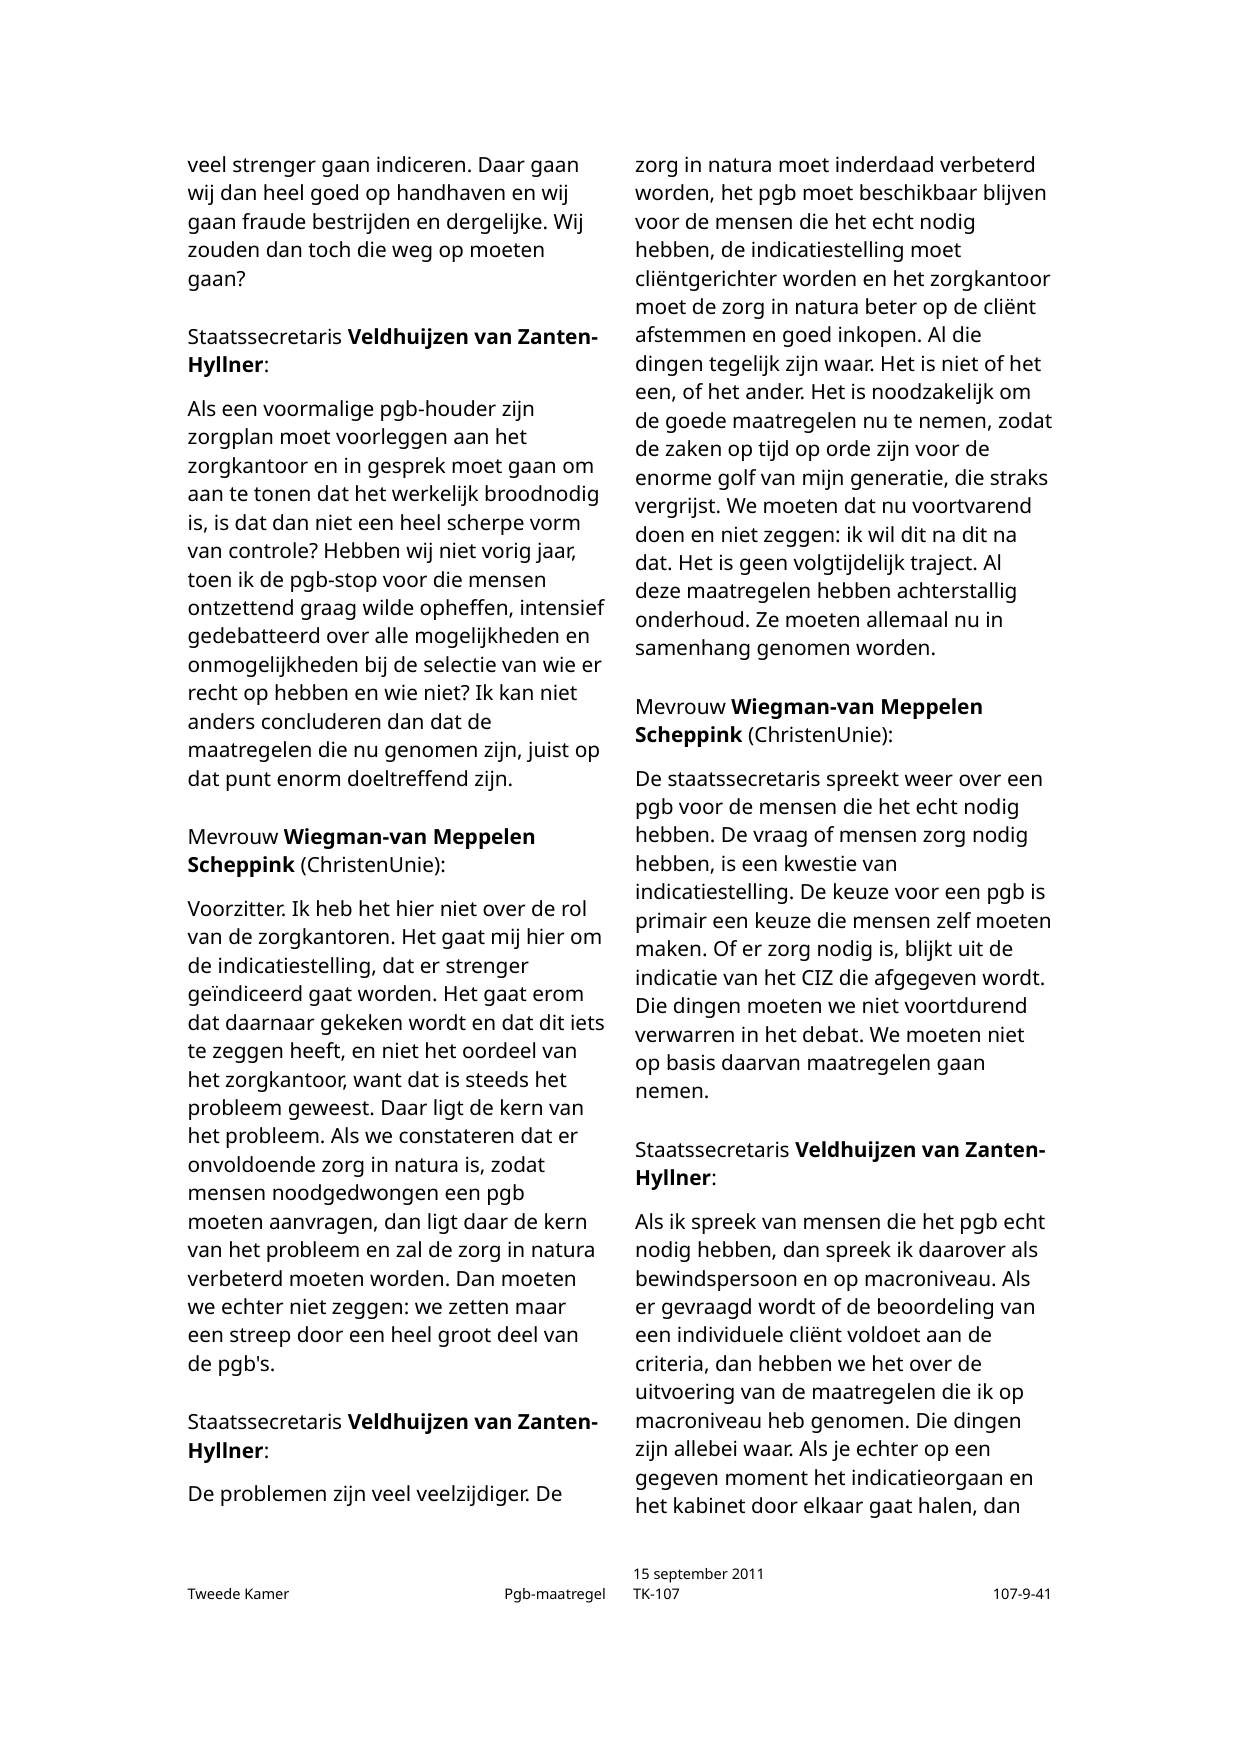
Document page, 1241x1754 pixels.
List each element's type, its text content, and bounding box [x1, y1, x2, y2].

text Voorzitter. Ik heb het hier niet over de rol van de zorgkantoren. Het gaat mij hier om de indicatiestelling, dat er strenger geïndiceerd gaat worden. Het gaat erom dat daarnaar gekeken wordt en dat dit iets te zeggen heeft, en niet het oordeel van het zorgkantoor, want dat is steeds het probleem geweest. Daar ligt de kern van het probleem. Als we constateren dat er onvoldoende zorg in natura is, zodat mensen noodgedwongen een pgb moeten aanvragen, dan ligt daar de kern van het probleem en zal de zorg in natura verbeterd moeten worden. Dan moeten we echter niet zeggen: we zetten maar een streep door een heel groot deel van de pgb's. [187, 894, 605, 1377]
text Als ik spreek van mensen die het pgb echt nodig hebben, dan spreek ik daarover als bewindspersoon en op macroniveau. Als er gevraagd wordt of de beoordeling van een individuele cliënt voldoet aan de criteria, dan hebben we het over de uitvoering van de maatregelen die ik op macroniveau heb genomen. Die dingen zijn allebei waar. Als je echter op een gegeven moment het indicatieorgaan en het kabinet door elkaar gaat halen, dan [635, 1207, 1053, 1520]
text Mevrouw Wiegman-van Meppelen Scheppink (ChristenUnie): [187, 822, 605, 879]
text Staatssecretaris Veldhuijzen van Zanten-Hyllner: [187, 322, 605, 379]
text veel strenger gaan indiceren. Daar gaan wij dan heel goed op handhaven en wij gaan fraude bestrijden en dergelijke. Wij zouden dan toch die weg op moeten gaan? [187, 150, 605, 292]
text Als een voormalige pgb-houder zijn zorgplan moet voorleggen aan het zorgkantoor en in gesprek moet gaan om aan te tonen dat het werkelijk broodnodig is, is dat dan niet een heel scherpe vorm van controle? Hebben wij niet vorig jaar, toen ik de pgb-stop voor die mensen ontzettend graag wilde opheffen, intensief gedebatteerd over alle mogelijkheden en onmogelijkheden bij de selectie van wie er recht op hebben en wie niet? Ik kan niet anders concluderen dan dat de maatregelen die nu genomen zijn, juist op dat punt enorm doeltreffend zijn. [187, 394, 605, 792]
text Mevrouw Wiegman-van Meppelen Scheppink (ChristenUnie): [635, 692, 1053, 749]
text Staatssecretaris Veldhuijzen van Zanten-Hyllner: [187, 1407, 605, 1464]
text zorg in natura moet inderdaad verbeterd worden, het pgb moet beschikbaar blijven voor de mensen die het echt nodig hebben, de indicatiestelling moet cliëntgerichter worden en het zorgkantoor moet de zorg in natura beter op de cliënt afstemmen en goed inkopen. Al die dingen tegelijk zijn waar. Het is niet of het een, of het ander. Het is noodzakelijk om de goede maatregelen nu te nemen, zodat de zaken op tijd op orde zijn voor de enorme golf van mijn generatie, die straks vergrijst. We moeten dat nu voortvarend doen en niet zeggen: ik wil dit na dit na dat. Het is geen volgtijdelijk traject. Al deze maatregelen hebben achterstallig onderhoud. Ze moeten allemaal nu in samenhang genomen worden. [635, 150, 1053, 662]
text Staatssecretaris Veldhuijzen van Zanten-Hyllner: [635, 1135, 1053, 1192]
text De staatssecretaris spreekt weer over een pgb voor de mensen die het echt nodig hebben. De vraag of mensen zorg nodig hebben, is een kwestie van indicatiestelling. De keuze voor een pgb is primair een keuze die mensen zelf moeten maken. Of er zorg nodig is, blijkt uit de indicatie van het CIZ die afgegeven wordt. Die dingen moeten we niet voortdurend verwarren in het debat. We moeten niet op basis daarvan maatregelen gaan nemen. [635, 764, 1053, 1105]
text De problemen zijn veel veelzijdiger. De [187, 1479, 605, 1508]
